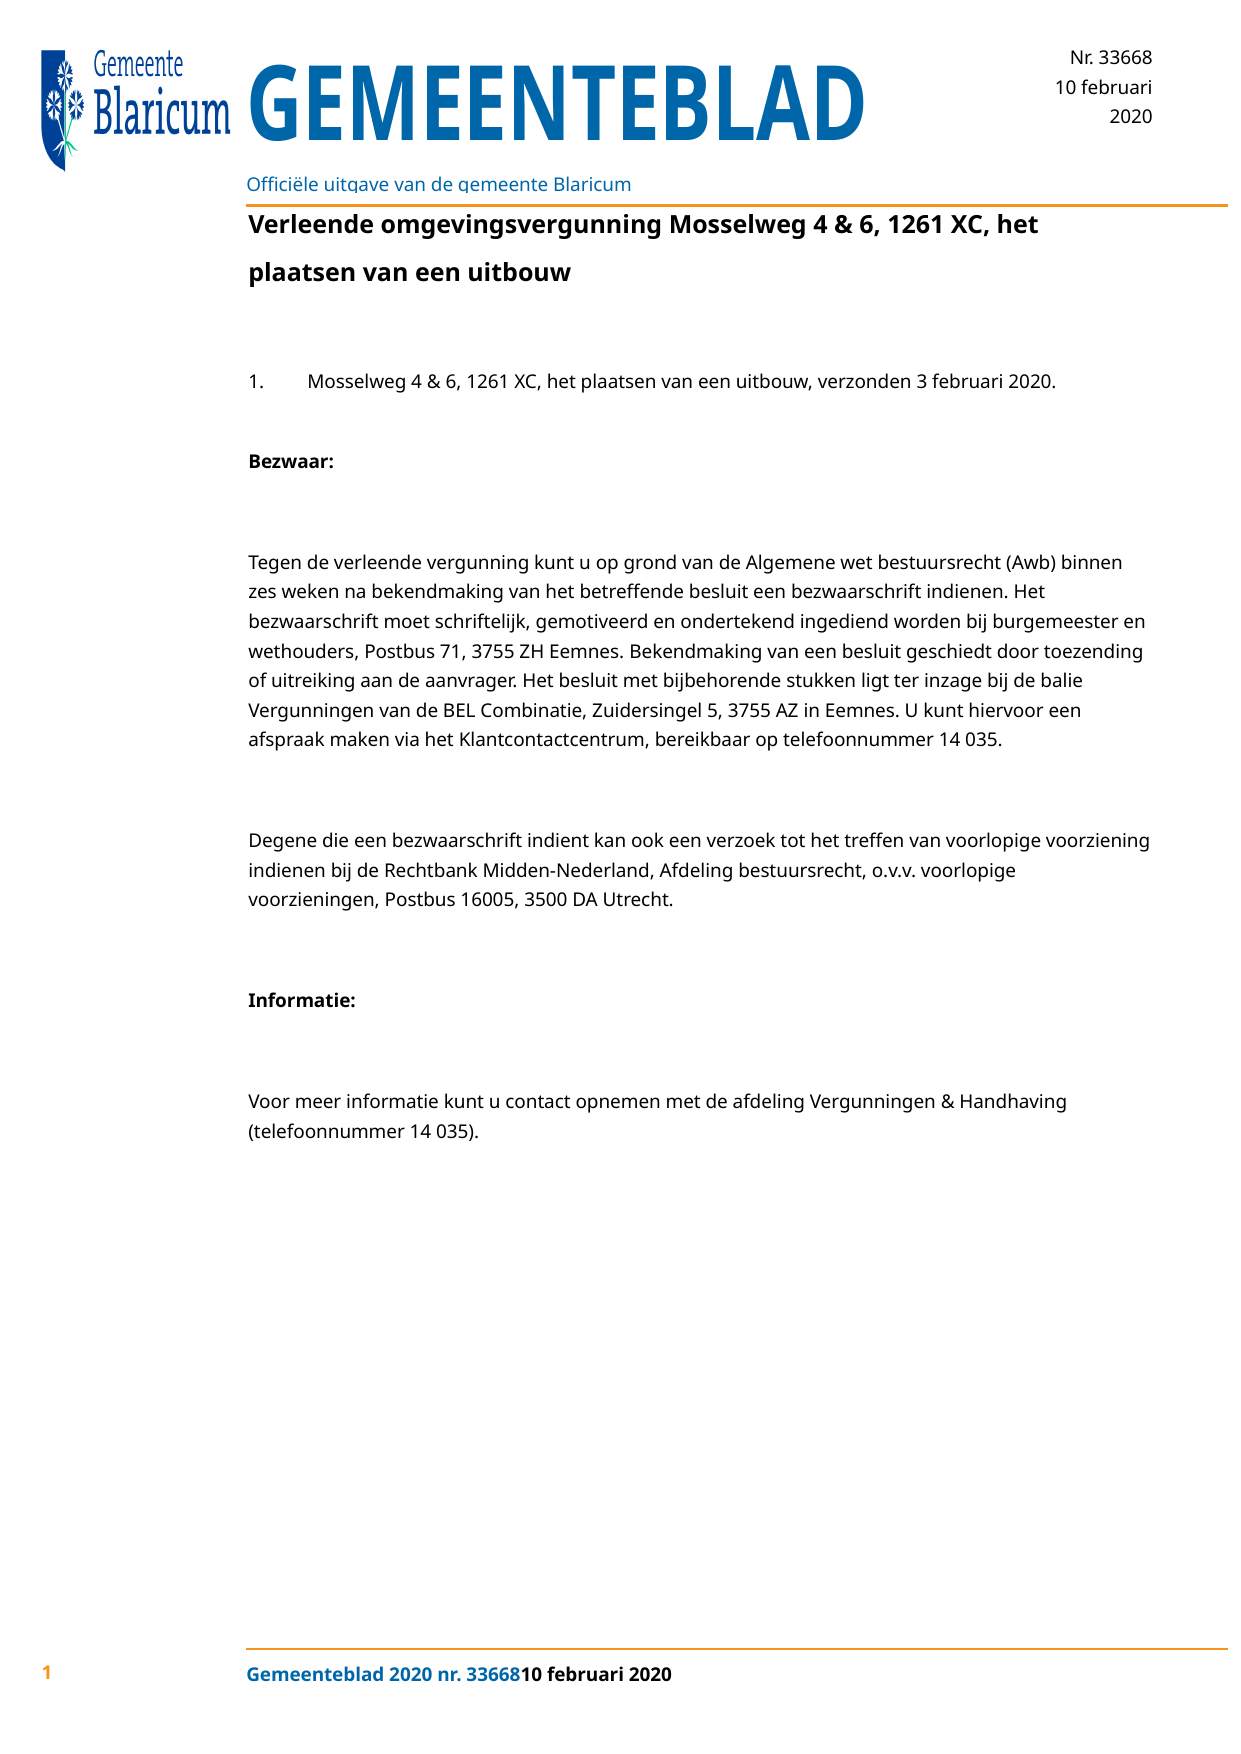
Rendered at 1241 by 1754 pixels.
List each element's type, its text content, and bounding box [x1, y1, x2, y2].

text Tegen de verleende vergunning kunt u op grond van de Algemene wet bestuursrecht (Awb) binnen zes weken na bekendmaking van het betreffende besluit een bezwaarschrift indienen. Het bezwaarschrift moet schriftelijk, gemotiveerd en ondertekend ingediend worden bij burgemeester en wethouders, Postbus 71, 3755 ZH Eemnes. Bekendmaking van een besluit geschiedt door toezending of uitreiking aan de aanvrager. Het besluit met bijbehorende stukken ligt ter inzage bij de balie Vergunningen van de BEL Combinatie, Zuidersingel 5, 3755 AZ in Eemnes. U kunt hiervoor een afspraak maken via het Klantcontactcentrum, bereikbaar op telefoonnummer 14 035. [248, 549, 1152, 752]
text Informatie: [248, 987, 1152, 1013]
picture [41, 47, 231, 172]
list Mosselweg 4 & 6, 1261 XC, het plaatsen van een uitbouw, verzonden 3 februari 2020. [248, 368, 1152, 394]
text Degene die een bezwaarschrift indient kan ook een verzoek tot het treffen van voorlopige voorziening indienen bij de Rechtbank Midden-Nederland, Afdeling bestuursrecht, o.v.v. voorlopige voorzieningen, Postbus 16005, 3500 DA Utrecht. [248, 827, 1152, 912]
text Bezwaar: [248, 448, 1152, 474]
text Voor meer informatie kunt u contact opnemen met de afdeling Vergunningen & Handhaving (telefoonnummer 14 035). [248, 1088, 1152, 1144]
text Verleende omgevingsvergunning Mosselweg 4 & 6, 1261 XC, het plaatsen van een uitbouw [248, 207, 1152, 288]
